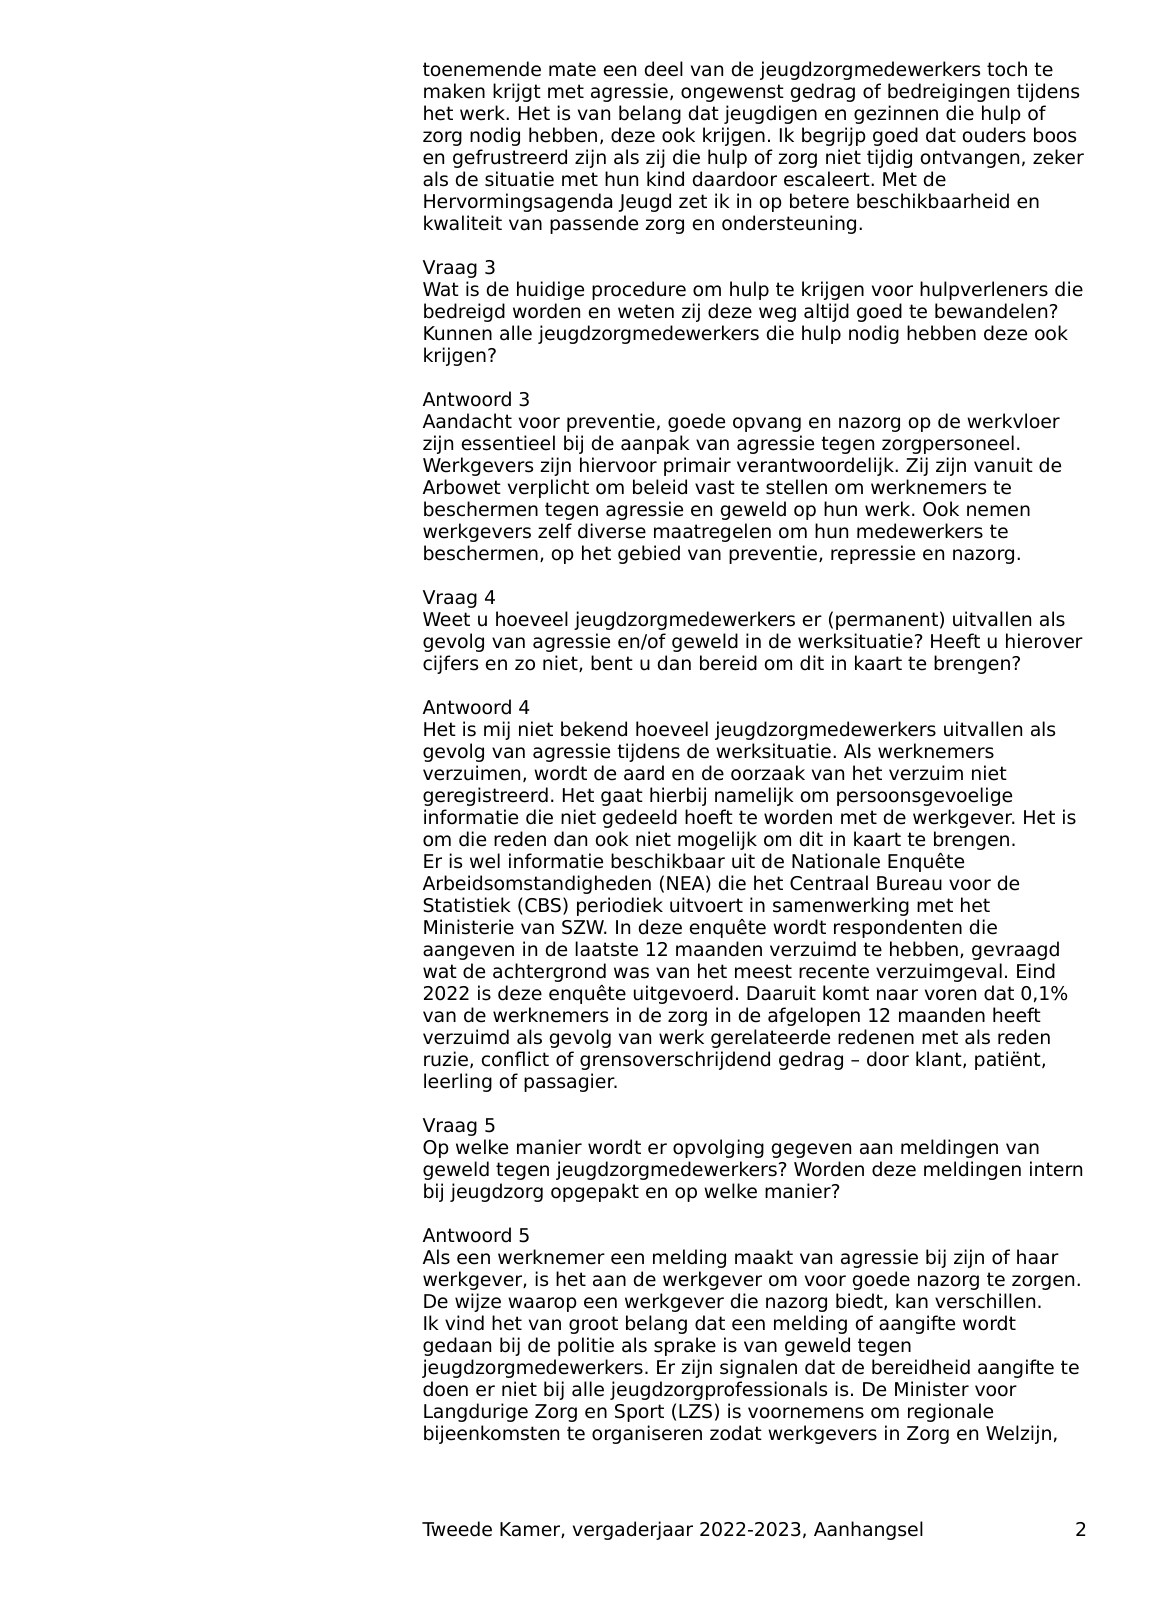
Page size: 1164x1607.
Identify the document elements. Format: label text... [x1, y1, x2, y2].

text Vraag 5 [422, 1115, 1087, 1137]
text Ik vind het van groot belang dat een melding of aangifte wordt gedaan bij de politie als sprake is van geweld tegen jeugdzorgmedewerkers. Er zijn signalen dat de bereidheid aangifte te doen er niet bij alle jeugdzorgprofessionals is. De Minister voor Langdurige Zorg en Sport (LZS) is voornemens om regionale bijeenkomsten te organiseren zodat werkgevers in Zorg en Welzijn, [422, 1313, 1087, 1445]
text Antwoord 5 [422, 1225, 1087, 1247]
text Weet u hoeveel jeugdzorgmedewerkers er (permanent) uitvallen als gevolg van agressie en/of geweld in de werksituatie? Heeft u hierover cijfers en zo niet, bent u dan bereid om dit in kaart te brengen? [422, 609, 1087, 675]
text Aandacht voor preventie, goede opvang en nazorg op de werkvloer zijn essentieel bij de aanpak van agressie tegen zorgpersoneel. Werkgevers zijn hiervoor primair verantwoordelijk. Zij zijn vanuit de Arbowet verplicht om beleid vast te stellen om werknemers te beschermen tegen agressie en geweld op hun werk. Ook nemen werkgevers zelf diverse maatregelen om hun medewerkers te beschermen, op het gebied van preventie, repressie en nazorg. [422, 411, 1087, 565]
text Antwoord 4 [422, 697, 1087, 719]
text Antwoord 3 [422, 389, 1087, 411]
text toenemende mate een deel van de jeugdzorgmedewerkers toch te maken krijgt met agressie, ongewenst gedrag of bedreigingen tijdens het werk. Het is van belang dat jeugdigen en gezinnen die hulp of zorg nodig hebben, deze ook krijgen. Ik begrijp goed dat ouders boos en gefrustreerd zijn als zij die hulp of zorg niet tijdig ontvangen, zeker als de situatie met hun kind daardoor escaleert. Met de Hervormingsagenda Jeugd zet ik in op betere beschikbaarheid en kwaliteit van passende zorg en ondersteuning. [422, 59, 1087, 235]
text Er is wel informatie beschikbaar uit de Nationale Enquête Arbeidsomstandigheden (NEA) die het Centraal Bureau voor de Statistiek (CBS) periodiek uitvoert in samenwerking met het Ministerie van SZW. In deze enquête wordt respondenten die aangeven in de laatste 12 maanden verzuimd te hebben, gevraagd wat de achtergrond was van het meest recente verzuimgeval. Eind 2022 is deze enquête uitgevoerd. Daaruit komt naar voren dat 0,1% van de werknemers in de zorg in de afgelopen 12 maanden heeft verzuimd als gevolg van werk gerelateerde redenen met als reden ruzie, conflict of grensoverschrijdend gedrag – door klant, patiënt, leerling of passagier. [422, 851, 1087, 1093]
text Het is mij niet bekend hoeveel jeugdzorgmedewerkers uitvallen als gevolg van agressie tijdens de werksituatie. Als werknemers verzuimen, wordt de aard en de oorzaak van het verzuim niet geregistreerd. Het gaat hierbij namelijk om persoonsgevoelige informatie die niet gedeeld hoeft te worden met de werkgever. Het is om die reden dan ook niet mogelijk om dit in kaart te brengen. [422, 719, 1087, 851]
text Als een werknemer een melding maakt van agressie bij zijn of haar werkgever, is het aan de werkgever om voor goede nazorg te zorgen. De wijze waarop een werkgever die nazorg biedt, kan verschillen. [422, 1247, 1087, 1313]
text Vraag 3 [422, 257, 1087, 279]
text Op welke manier wordt er opvolging gegeven aan meldingen van geweld tegen jeugdzorgmedewerkers? Worden deze meldingen intern bij jeugdzorg opgepakt en op welke manier? [422, 1137, 1087, 1203]
text Wat is de huidige procedure om hulp te krijgen voor hulpverleners die bedreigd worden en weten zij deze weg altijd goed te bewandelen? Kunnen alle jeugdzorgmedewerkers die hulp nodig hebben deze ook krijgen? [422, 279, 1087, 367]
text Vraag 4 [422, 587, 1087, 609]
